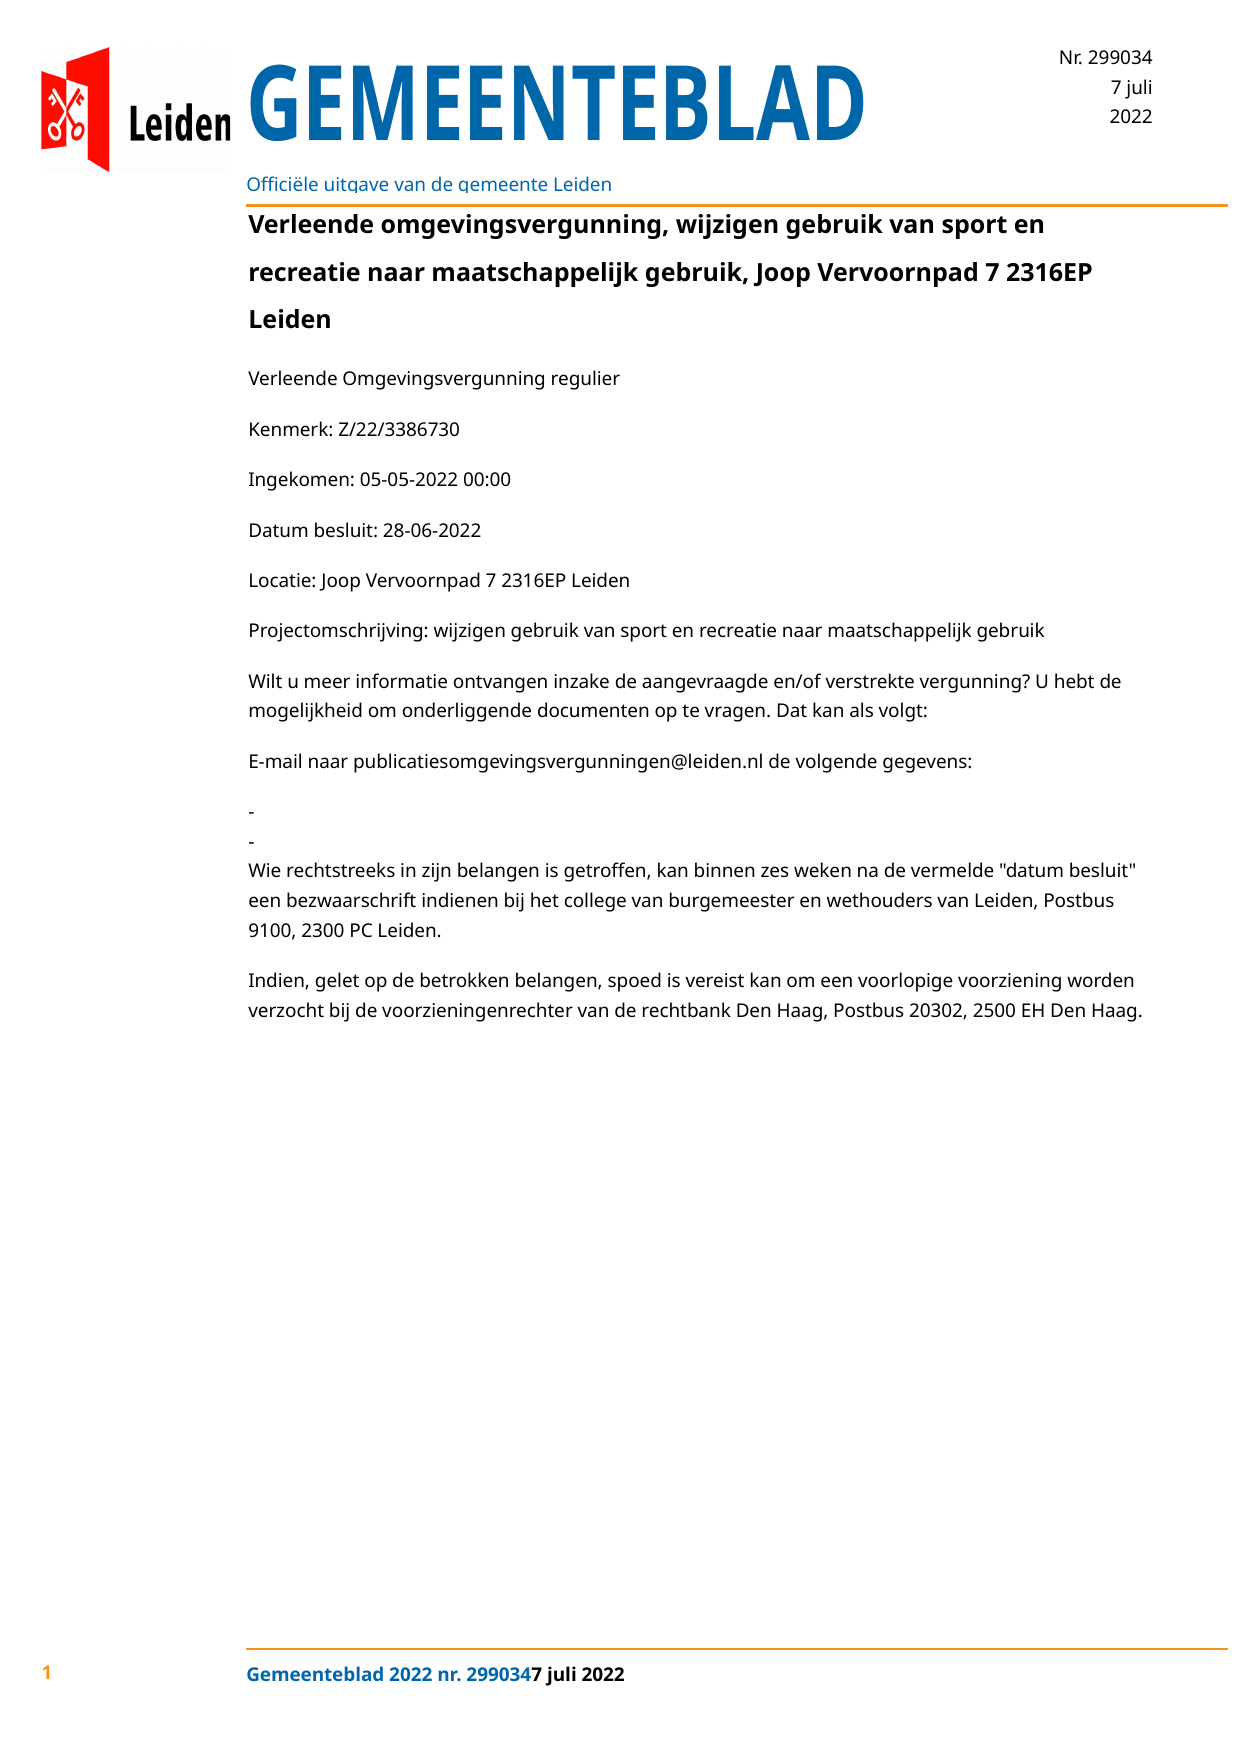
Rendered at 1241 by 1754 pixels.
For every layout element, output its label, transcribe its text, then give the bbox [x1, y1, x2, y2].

picture [41, 47, 231, 172]
text Locatie: Joop Vervoornpad 7 2316EP Leiden [248, 567, 1152, 593]
text Ingekomen: 05-05-2022 00:00 [248, 466, 1152, 492]
text Wilt u meer informatie ontvangen inzake de aangevraagde en/of verstrekte vergunning? U hebt de mogelijkheid om onderliggende documenten op te vragen. Dat kan als volgt: [248, 668, 1152, 723]
text E-mail naar publicatiesomgevingsvergunningen@leiden.nl de volgende gegevens: [248, 748, 1152, 774]
text Kenmerk: Z/22/3386730 [248, 416, 1152, 442]
text Verleende Omgevingsvergunning regulier [248, 366, 1152, 391]
text Datum besluit: 28-06-2022 [248, 517, 1152, 542]
text Verleende omgevingsvergunning, wijzigen gebruik van sport en recreatie naar maatschappelijk gebruik, Joop Vervoornpad 7 2316EP Leiden [248, 207, 1152, 336]
text Wie rechtstreeks in zijn belangen is getroffen, kan binnen zes weken na de vermelde "datum besluit" een bezwaarschrift indienen bij het college van burgemeester en wethouders van Leiden, Postbus 9100, 2300 PC Leiden. [248, 858, 1152, 942]
text Projectomschrijving: wijzigen gebruik van sport en recreatie naar maatschappelijk gebruik [248, 618, 1152, 643]
text Indien, gelet op de betrokken belangen, spoed is vereist kan om een voorlopige voorziening worden verzocht bij de voorzieningenrechter van de rechtbank Den Haag, Postbus 20302, 2500 EH Den Haag. [248, 967, 1152, 1022]
